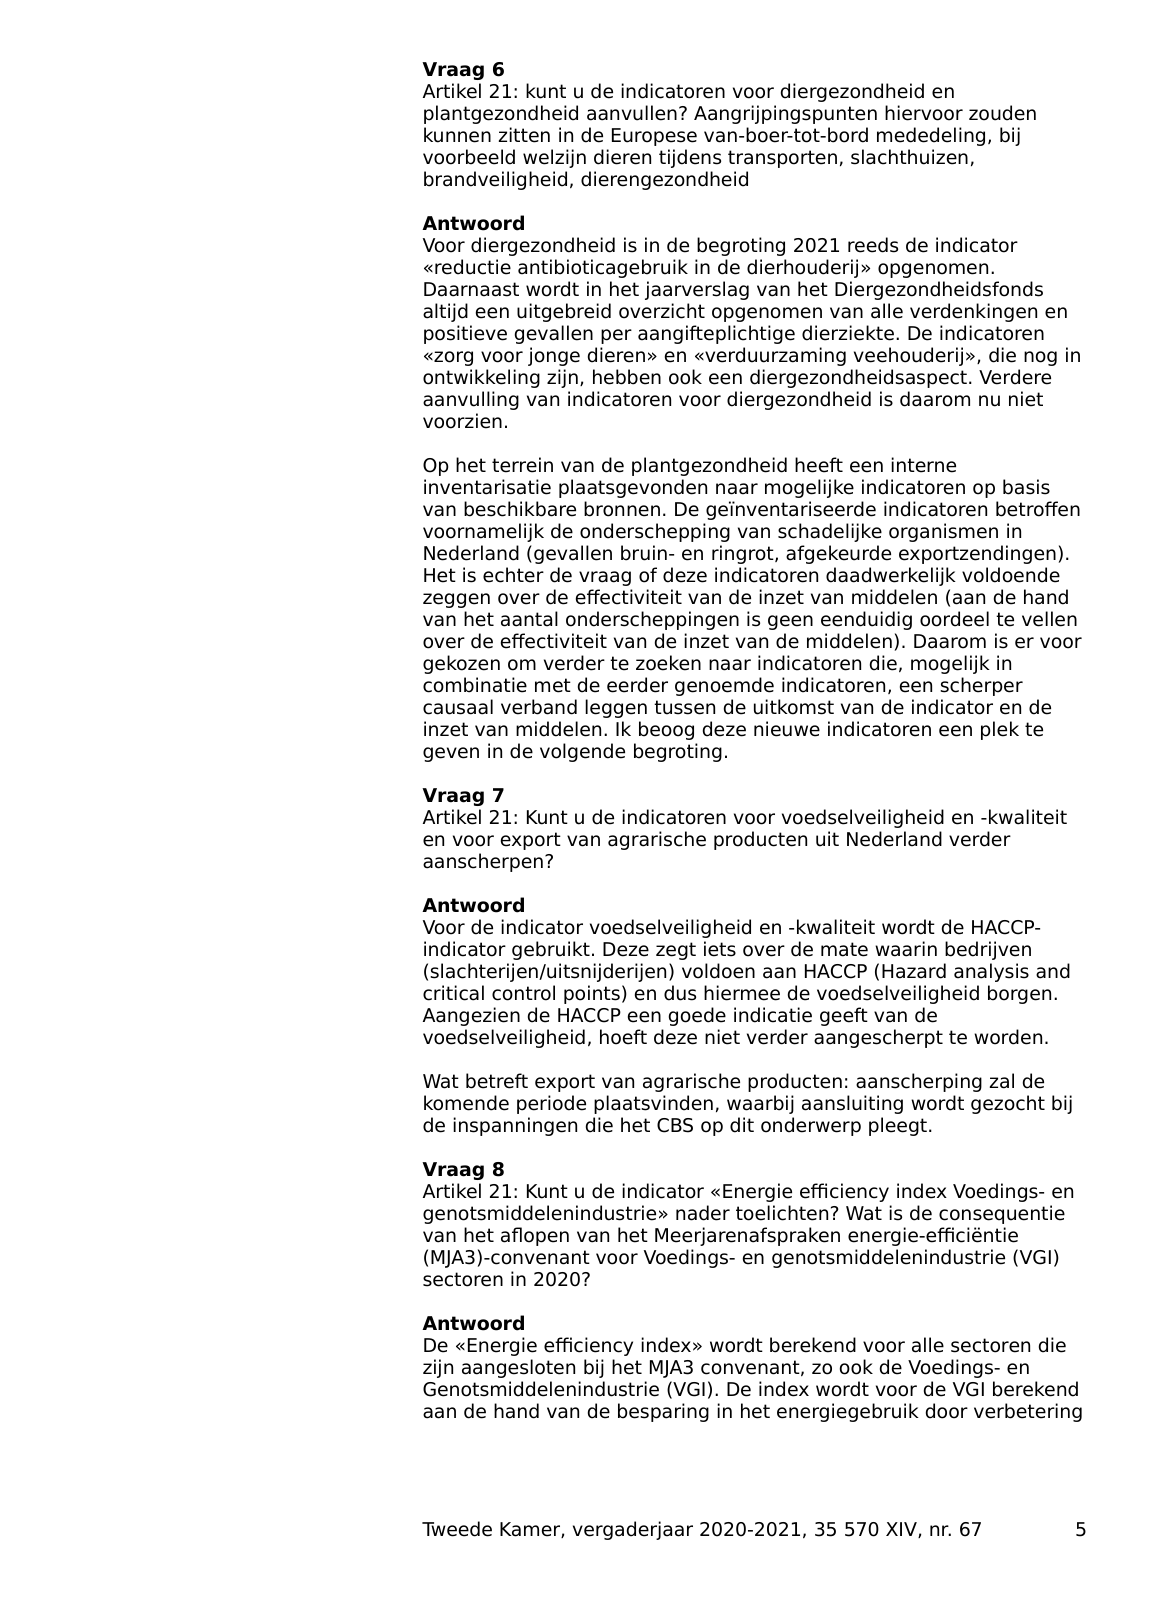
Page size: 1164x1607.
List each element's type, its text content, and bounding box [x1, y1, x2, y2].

text Artikel 21: kunt u de indicatoren voor diergezondheid en plantgezondheid aanvullen? Aangrijpingspunten hiervoor zouden kunnen zitten in de Europese van-boer-tot-bord mededeling, bij voorbeeld welzijn dieren tijdens transporten, slachthuizen, brandveiligheid, dierengezondheid [422, 81, 1087, 191]
text Artikel 21: Kunt u de indicatoren voor voedselveiligheid en -kwaliteit en voor export van agrarische producten uit Nederland verder aanscherpen? [422, 807, 1087, 873]
subtitle Vraag 7 [422, 785, 1087, 807]
subtitle Antwoord [422, 213, 1087, 235]
text Wat betreft export van agrarische producten: aanscherping zal de komende periode plaatsvinden, waarbij aansluiting wordt gezocht bij de inspanningen die het CBS op dit onderwerp pleegt. [422, 1071, 1087, 1137]
text De «Energie efficiency index» wordt berekend voor alle sectoren die zijn aangesloten bij het MJA3 convenant, zo ook de Voedings- en Genotsmiddelenindustrie (VGI). De index wordt voor de VGI berekend aan de hand van de besparing in het energiegebruik door verbetering [422, 1335, 1087, 1423]
subtitle Vraag 6 [422, 59, 1087, 81]
text Voor de indicator voedselveiligheid en -kwaliteit wordt de HACCP-indicator gebruikt. Deze zegt iets over de mate waarin bedrijven (slachterijen/uitsnijderijen) voldoen aan HACCP (Hazard analysis and critical control points) en dus hiermee de voedselveiligheid borgen. Aangezien de HACCP een goede indicatie geeft van de voedselveiligheid, hoeft deze niet verder aangescherpt te worden. [422, 917, 1087, 1049]
text Artikel 21: Kunt u de indicator «Energie efficiency index Voedings- en genotsmiddelenindustrie» nader toelichten? Wat is de consequentie van het aflopen van het Meerjarenafspraken energie-efficiëntie (MJA3)-convenant voor Voedings- en genotsmiddelenindustrie (VGI) sectoren in 2020? [422, 1181, 1087, 1291]
subtitle Vraag 8 [422, 1159, 1087, 1181]
subtitle Antwoord [422, 895, 1087, 917]
text Op het terrein van de plantgezondheid heeft een interne inventarisatie plaatsgevonden naar mogelijke indicatoren op basis van beschikbare bronnen. De geïnventariseerde indicatoren betroffen voornamelijk de onderschepping van schadelijke organismen in Nederland (gevallen bruin- en ringrot, afgekeurde exportzendingen). Het is echter de vraag of deze indicatoren daadwerkelijk voldoende zeggen over de effectiviteit van de inzet van middelen (aan de hand van het aantal onderscheppingen is geen eenduidig oordeel te vellen over de effectiviteit van de inzet van de middelen). Daarom is er voor gekozen om verder te zoeken naar indicatoren die, mogelijk in combinatie met de eerder genoemde indicatoren, een scherper causaal verband leggen tussen de uitkomst van de indicator en de inzet van middelen. Ik beoog deze nieuwe indicatoren een plek te geven in de volgende begroting. [422, 455, 1087, 763]
subtitle Antwoord [422, 1313, 1087, 1335]
text Voor diergezondheid is in de begroting 2021 reeds de indicator «reductie antibioticagebruik in de dierhouderij» opgenomen. Daarnaast wordt in het jaarverslag van het Diergezondheidsfonds altijd een uitgebreid overzicht opgenomen van alle verdenkingen en positieve gevallen per aangifteplichtige dierziekte. De indicatoren «zorg voor jonge dieren» en «verduurzaming veehouderij», die nog in ontwikkeling zijn, hebben ook een diergezondheidsaspect. Verdere aanvulling van indicatoren voor diergezondheid is daarom nu niet voorzien. [422, 235, 1087, 433]
